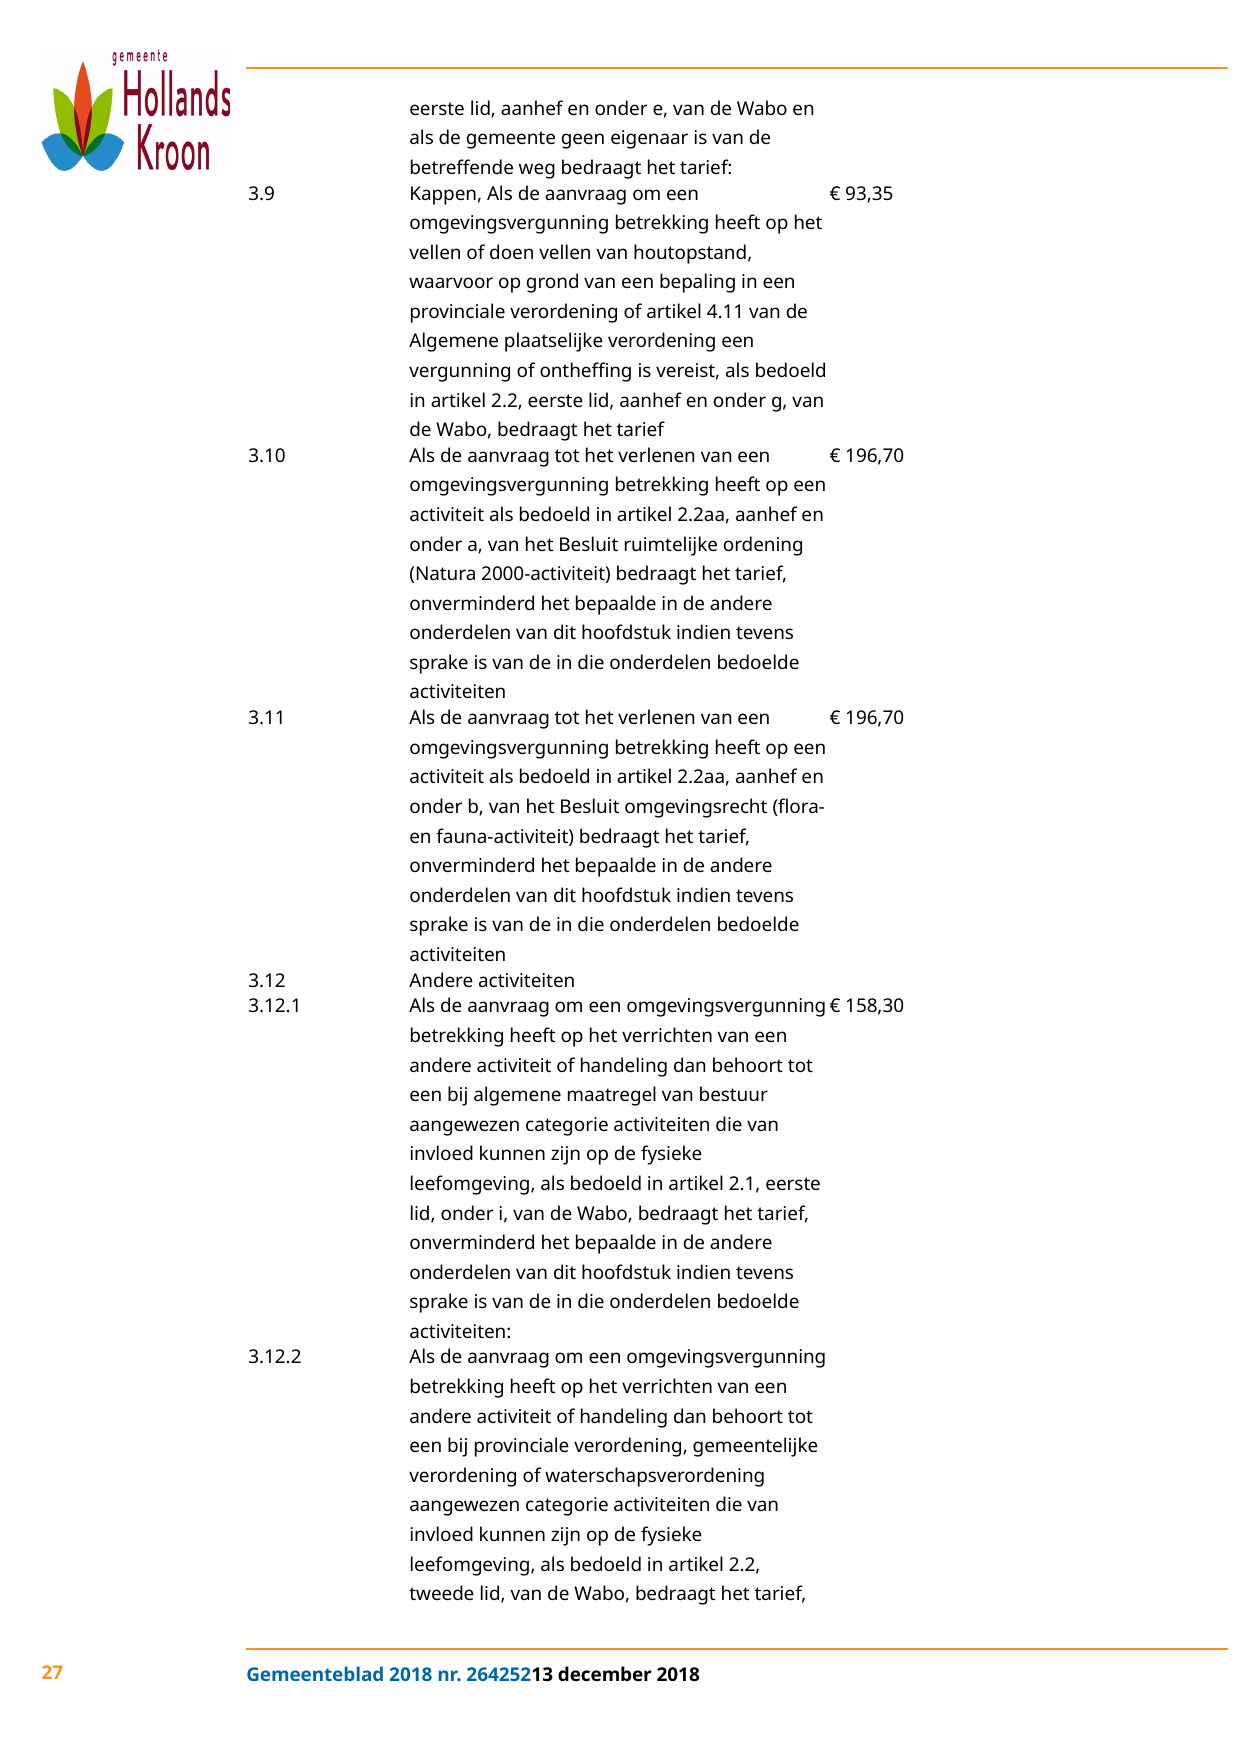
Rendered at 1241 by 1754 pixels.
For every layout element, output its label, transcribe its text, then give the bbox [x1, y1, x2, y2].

table_cell 3.12.1 [248, 993, 409, 1344]
table_cell [991, 95, 1152, 180]
table_cell [991, 1344, 1152, 1606]
table_cell € 158,30 [829, 993, 991, 1344]
table_cell € 196,70 [829, 705, 991, 967]
picture [41, 47, 231, 172]
table_cell [829, 95, 991, 180]
table_cell Als de aanvraag om een omgevingsvergunning betrekking heeft op het verrichten van een andere activiteit of handeling dan behoort tot een bij provinciale verordening, gemeentelijke verordening of waterschapsverordening aangewezen categorie activiteiten die van invloed kunnen zijn op de fysieke leefomgeving, als bedoeld in artikel 2.2, tweede lid, van de Wabo, bedraagt het tarief, [409, 1344, 829, 1606]
table_cell Andere activiteiten [409, 967, 829, 993]
table_cell Kappen, Als de aanvraag om een omgevingsvergunning betrekking heeft op het vellen of doen vellen van houtopstand, waarvoor op grond van een bepaling in een provinciale verordening of artikel 4.11 van de Algemene plaatselijke verordening een vergunning of ontheffing is vereist, als bedoeld in artikel 2.2, eerste lid, aanhef en onder g, van de Wabo, bedraagt het tarief [409, 180, 829, 442]
table_cell € 93,35 [829, 180, 991, 442]
table_cell [248, 95, 409, 180]
table_cell 3.12.2 [248, 1344, 409, 1606]
table_cell 3.12 [248, 967, 409, 993]
table_cell eerste lid, aanhef en onder e, van de Wabo en als de gemeente geen eigenaar is van de betreffende weg bedraagt het tarief: [409, 95, 829, 180]
table_cell [991, 180, 1152, 442]
table_cell Als de aanvraag om een omgevingsvergunning betrekking heeft op het verrichten van een andere activiteit of handeling dan behoort tot een bij algemene maatregel van bestuur aangewezen categorie activiteiten die van invloed kunnen zijn op de fysieke leefomgeving, als bedoeld in artikel 2.1, eerste lid, onder i, van de Wabo, bedraagt het tarief, onverminderd het bepaalde in de andere onderdelen van dit hoofdstuk indien tevens sprake is van de in die onderdelen bedoelde activiteiten: [409, 993, 829, 1344]
table_cell [991, 967, 1152, 993]
table_cell Als de aanvraag tot het verlenen van een omgevingsvergunning betrekking heeft op een activiteit als bedoeld in artikel 2.2aa, aanhef en onder a, van het Besluit ruimtelijke ordening (Natura 2000-activiteit) bedraagt het tarief, onverminderd het bepaalde in de andere onderdelen van dit hoofdstuk indien tevens sprake is van de in die onderdelen bedoelde activiteiten [409, 442, 829, 704]
table_cell [991, 705, 1152, 967]
table_cell € 196,70 [829, 442, 991, 704]
table_cell [829, 1344, 991, 1606]
table_cell 3.11 [248, 705, 409, 967]
table_cell [991, 442, 1152, 704]
table_cell [829, 967, 991, 993]
table_cell Als de aanvraag tot het verlenen van een omgevingsvergunning betrekking heeft op een activiteit als bedoeld in artikel 2.2aa, aanhef en onder b, van het Besluit omgevingsrecht (flora- en fauna-activiteit) bedraagt het tarief, onverminderd het bepaalde in de andere onderdelen van dit hoofdstuk indien tevens sprake is van de in die onderdelen bedoelde activiteiten [409, 705, 829, 967]
table_cell 3.10 [248, 442, 409, 704]
table_cell 3.9 [248, 180, 409, 442]
table_cell [991, 993, 1152, 1344]
